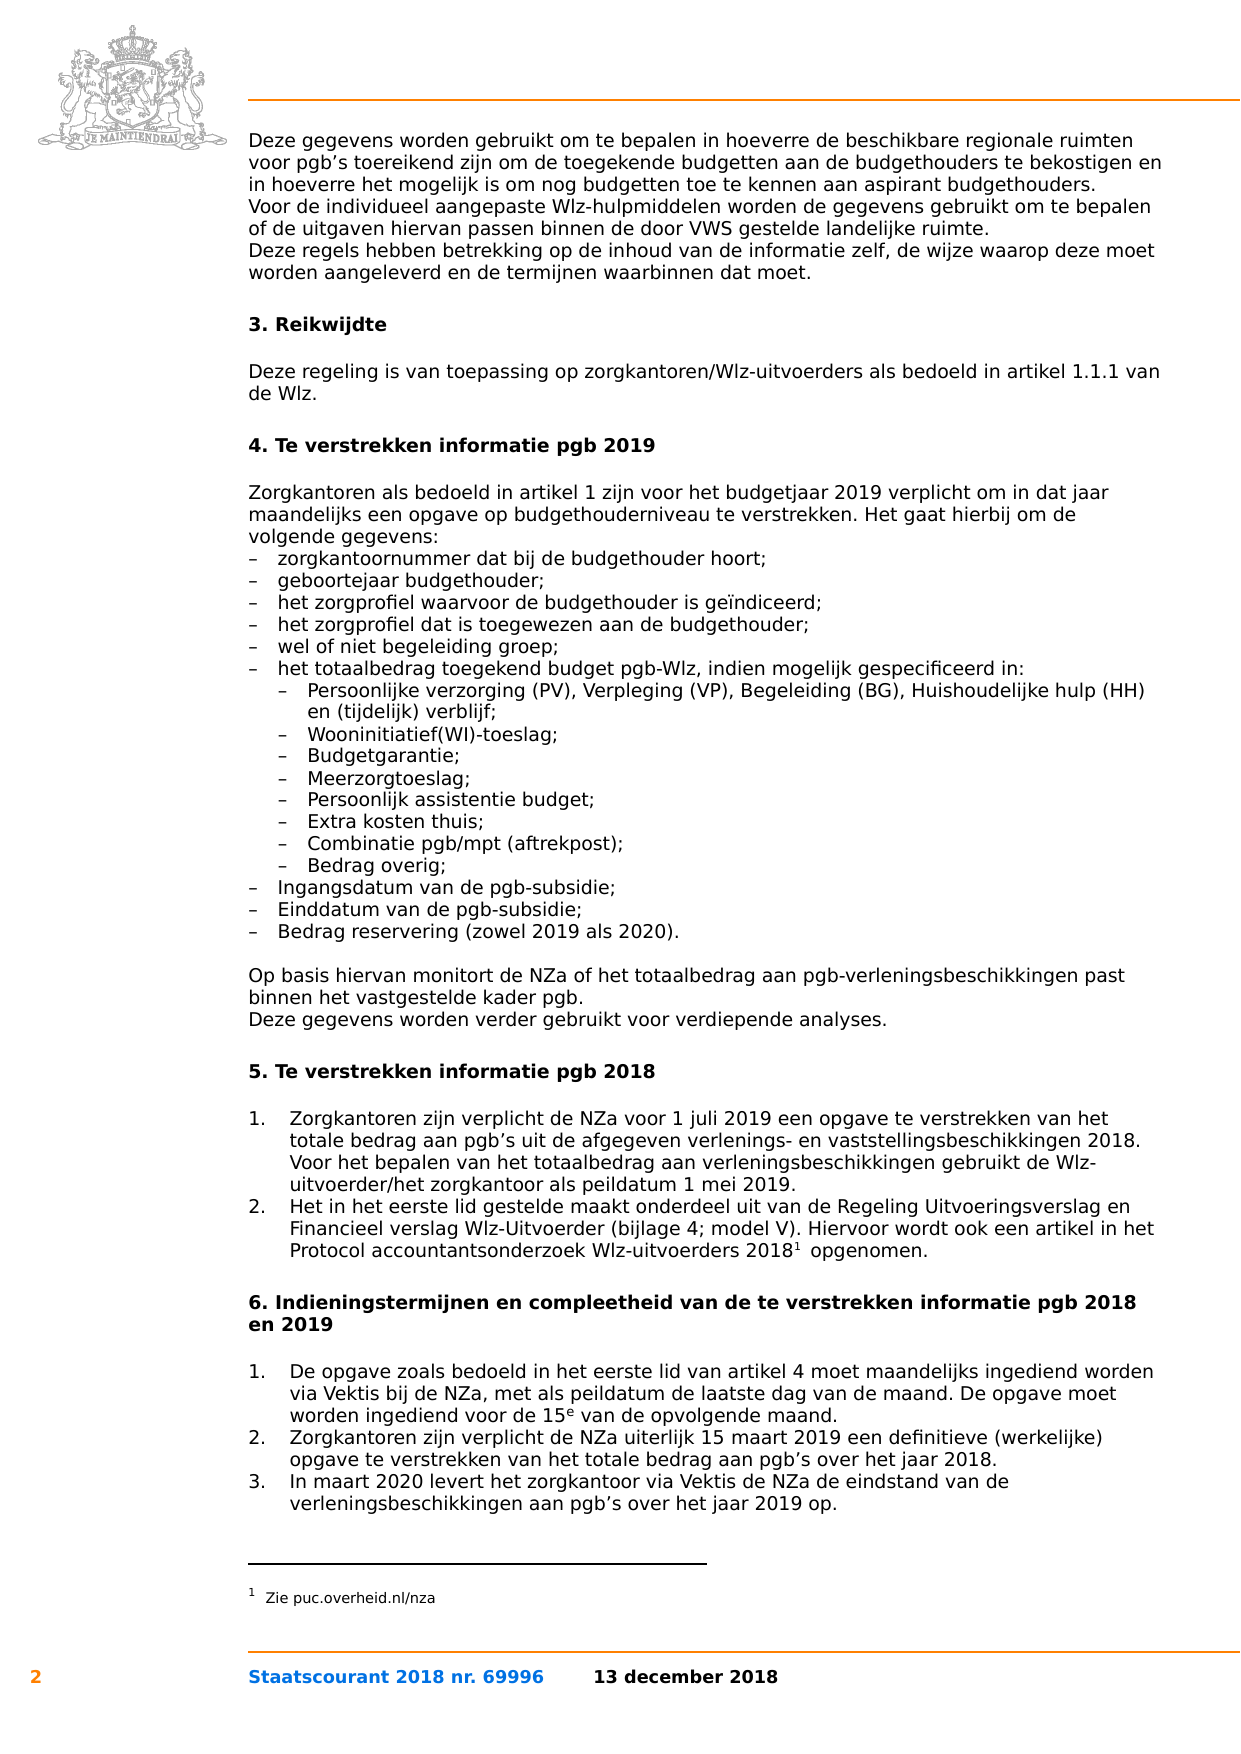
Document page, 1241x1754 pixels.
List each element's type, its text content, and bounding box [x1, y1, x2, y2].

text – Extra kosten thuis; [278, 811, 1163, 833]
text – Bedrag reservering (zowel 2019 als 2020). [248, 921, 1163, 943]
text Op basis hiervan monitort de NZa of het totaalbedrag aan pgb-verleningsbeschikkingen past binnen het vastgestelde kader pgb. [248, 965, 1163, 1009]
text – het zorgprofiel waarvoor de budgethouder is geïndiceerd; [248, 592, 1163, 613]
text Deze gegevens worden verder gebruikt voor verdiepende analyses. [248, 1009, 1163, 1031]
text 2. Het in het eerste lid gestelde maakt onderdeel uit van de Regeling Uitvoeringsverslag en Financieel verslag Wlz-Uitvoerder (bijlage 4; model V). Hiervoor wordt ook een artikel in het Protocol accountantsonderzoek Wlz-uitvoerders 2018 opgenomen. [248, 1196, 1163, 1262]
text – Ingangsdatum van de pgb-subsidie; [248, 877, 1163, 899]
text Deze gegevens worden gebruikt om te bepalen in hoeverre de beschikbare regionale ruimten voor pgb’s toereikend zijn om de toegekende budgetten aan de budgethouders te bekostigen en in hoeverre het mogelijk is om nog budgetten toe te kennen aan aspirant budgethouders. [248, 130, 1163, 196]
text – Combinatie pgb/mpt (aftrekpost); [278, 833, 1163, 855]
subtitle 3. Reikwijdte [248, 314, 1163, 336]
text – het totaalbedrag toegekend budget pgb-Wlz, indien mogelijk gespecificeerd in: [248, 657, 1163, 679]
text – het zorgprofiel dat is toegewezen aan de budgethouder; [248, 613, 1163, 636]
text 3. In maart 2020 levert het zorgkantoor via Vektis de NZa de eindstand van de verleningsbeschikkingen aan pgb’s over het jaar 2019 op. [248, 1471, 1163, 1515]
text 1. Zorgkantoren zijn verplicht de NZa voor 1 juli 2019 een opgave te verstrekken van het totale bedrag aan pgb’s uit de afgegeven verlenings- en vaststellingsbeschikkingen 2018. Voor het bepalen van het totaalbedrag aan verleningsbeschikkingen gebruikt de Wlz-uitvoerder/het zorgkantoor als peildatum 1 mei 2019. [248, 1108, 1163, 1196]
picture [38, 25, 227, 150]
text – geboortejaar budgethouder; [248, 569, 1163, 592]
text – Einddatum van de pgb-subsidie; [248, 899, 1163, 921]
text Deze regels hebben betrekking op de inhoud van de informatie zelf, de wijze waarop deze moet worden aangeleverd en de termijnen waarbinnen dat moet. [248, 240, 1163, 284]
text – zorgkantoornummer dat bij de budgethouder hoort; [248, 548, 1163, 569]
text – wel of niet begeleiding groep; [248, 636, 1163, 657]
text Zorgkantoren als bedoeld in artikel 1 zijn voor het budgetjaar 2019 verplicht om in dat jaar maandelijks een opgave op budgethouderniveau te verstrekken. Het gaat hierbij om de volgende gegevens: [248, 482, 1163, 548]
text – Persoonlijk assistentie budget; [278, 789, 1163, 811]
text – Bedrag overig; [278, 855, 1163, 877]
text – Wooninitiatief(WI)-toeslag; [278, 723, 1163, 745]
subtitle 6. Indieningstermijnen en compleetheid van de te verstrekken informatie pgb 2018 en 2019 [248, 1292, 1163, 1336]
text Deze regeling is van toepassing op zorgkantoren/Wlz-uitvoerders als bedoeld in artikel 1.1.1 van de Wlz. [248, 361, 1163, 405]
subtitle 4. Te verstrekken informatie pgb 2019 [248, 435, 1163, 457]
text 1. De opgave zoals bedoeld in het eerste lid van artikel 4 moet maandelijks ingediend worden via Vektis bij de NZa, met als peildatum de laatste dag van de maand. De opgave moet worden ingediend voor de 15e van de opvolgende maand. [248, 1361, 1163, 1427]
text – Budgetgarantie; [278, 745, 1163, 767]
text Zie puc.overheid.nl/nza [248, 1586, 1163, 1608]
text Voor de individueel aangepaste Wlz-hulpmiddelen worden de gegevens gebruikt om te bepalen of de uitgaven hiervan passen binnen de door VWS gestelde landelijke ruimte. [248, 196, 1163, 240]
subtitle 5. Te verstrekken informatie pgb 2018 [248, 1061, 1163, 1083]
text – Persoonlijke verzorging (PV), Verpleging (VP), Begeleiding (BG), Huishoudelijke hulp (HH) en (tijdelijk) verblijf; [278, 679, 1163, 723]
text – Meerzorgtoeslag; [278, 767, 1163, 789]
text 2. Zorgkantoren zijn verplicht de NZa uiterlijk 15 maart 2019 een definitieve (werkelijke) opgave te verstrekken van het totale bedrag aan pgb’s over het jaar 2018. [248, 1427, 1163, 1471]
